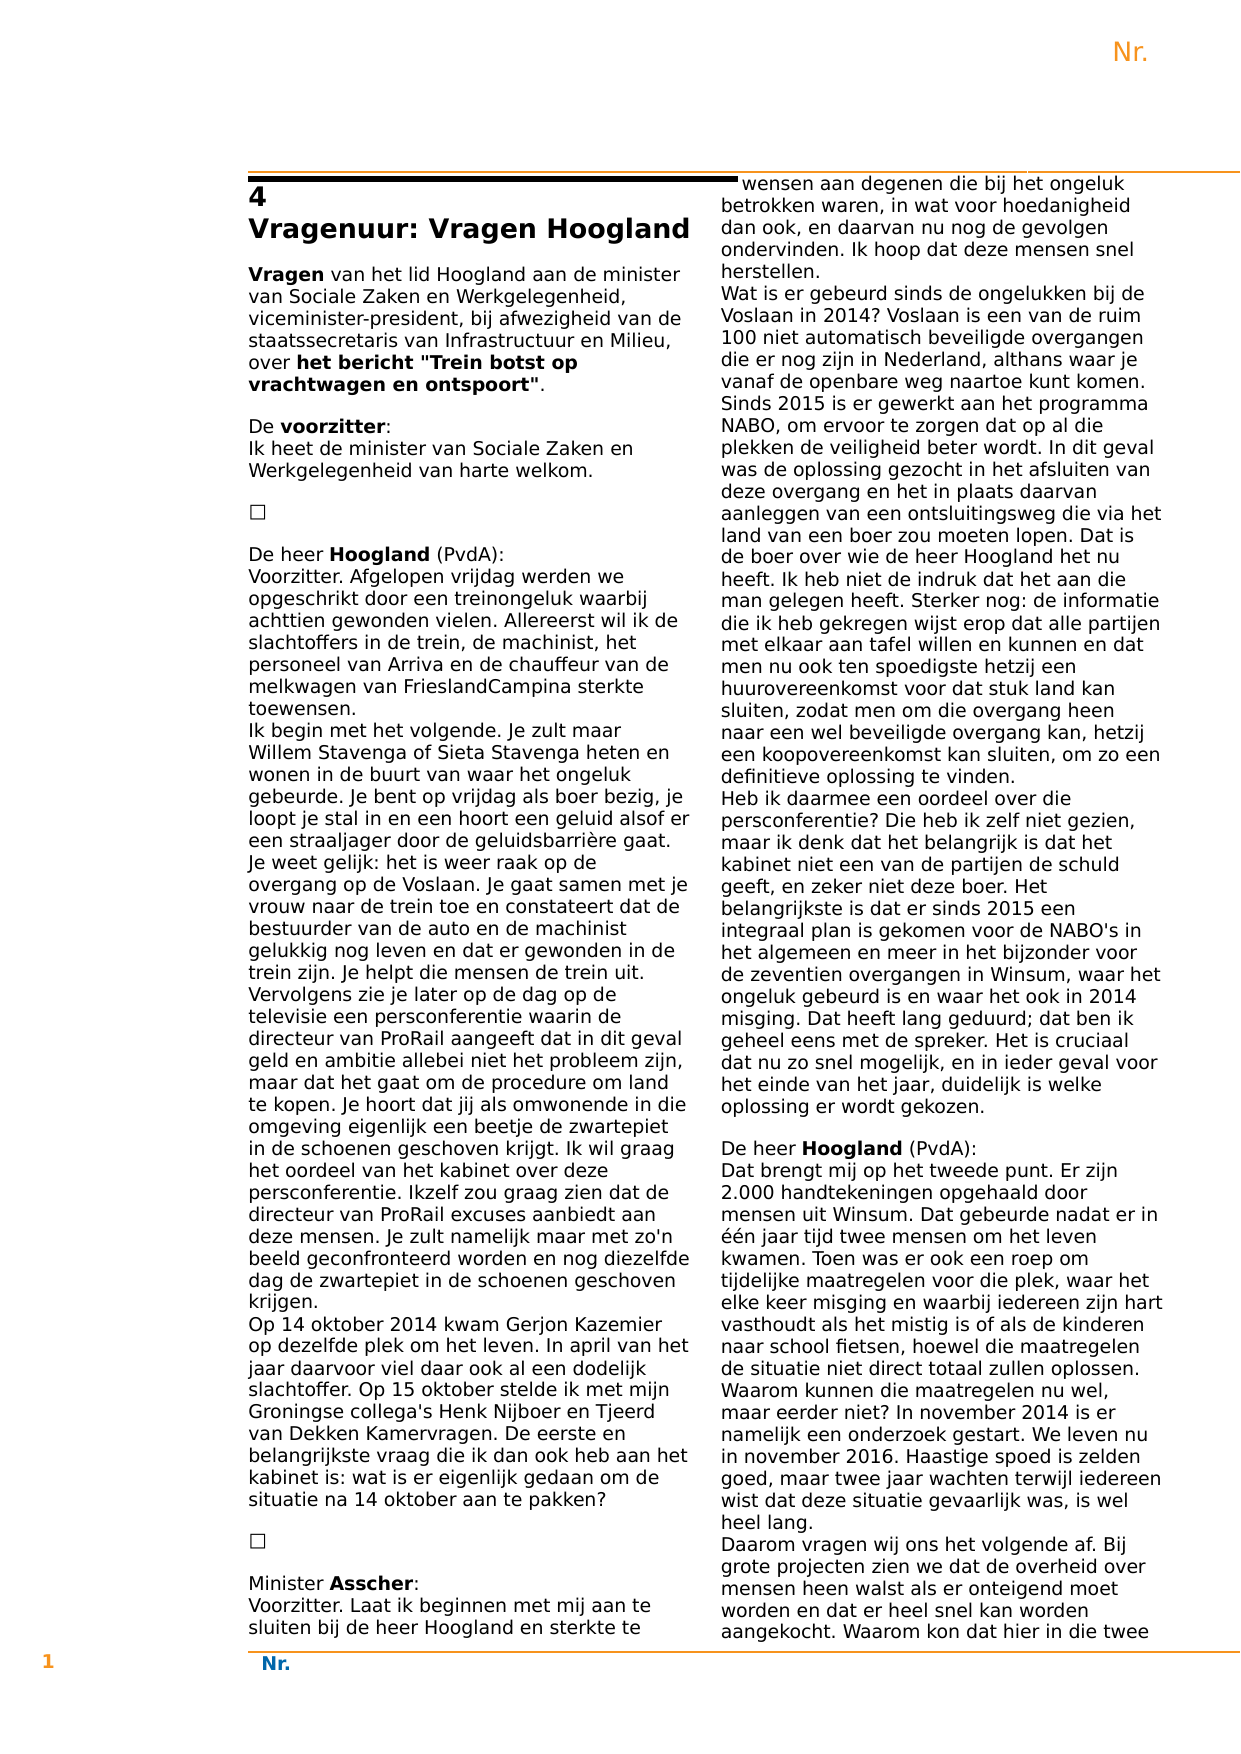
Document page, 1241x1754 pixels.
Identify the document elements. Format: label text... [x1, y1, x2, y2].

text ⬜ [248, 502, 691, 524]
text Voorzitter. Afgelopen vrijdag werden we opgeschrikt door een treinongeluk waarbij achttien gewonden vielen. Allereerst wil ik de slachtoffers in de trein, de machinist, het personeel van Arriva en de chauffeur van de melkwagen van FrieslandCampina sterkte toewensen. [248, 566, 691, 720]
text Op 14 oktober 2014 kwam Gerjon Kazemier op dezelfde plek om het leven. In april van het jaar daarvoor viel daar ook al een dodelijk slachtoffer. Op 15 oktober stelde ik met mijn Groningse collega's Henk Nijboer en Tjeerd van Dekken Kamervragen. De eerste en belangrijkste vraag die ik dan ook heb aan het kabinet is: wat is er eigenlijk gedaan om de situatie na 14 oktober aan te pakken? [248, 1313, 691, 1511]
text ⬜ [248, 1531, 691, 1553]
text De heer Hoogland (PvdA): [248, 544, 691, 566]
title 4 Vragenuur: Vragen Hoogland [248, 182, 691, 244]
text Dat brengt mij op het tweede punt. Er zijn 2.000 handtekeningen opgehaald door mensen uit Winsum. Dat gebeurde nadat er in één jaar tijd twee mensen om het leven kwamen. Toen was er ook een roep om tijdelijke maatregelen voor die plek, waar het elke keer misging en waarbij iedereen zijn hart vasthoudt als het mistig is of als de kinderen naar school fietsen, hoewel die maatregelen de situatie niet direct totaal zullen oplossen. Waarom kunnen die maatregelen nu wel, maar eerder niet? In november 2014 is er namelijk een onderzoek gestart. We leven nu in november 2016. Haastige spoed is zelden goed, maar twee jaar wachten terwijl iedereen wist dat deze situatie gevaarlijk was, is wel heel lang. [721, 1160, 1163, 1533]
text Vragen van het lid Hoogland aan de minister van Sociale Zaken en Werkgelegenheid, viceminister-president, bij afwezigheid van de staatssecretaris van Infrastructuur en Milieu, over het bericht "Trein botst op vrachtwagen en ontspoort". [248, 264, 691, 396]
text De voorzitter: [248, 416, 691, 438]
text wensen aan degenen die bij het ongeluk betrokken waren, in wat voor hoedanigheid dan ook, en daarvan nu nog de gevolgen ondervinden. Ik hoop dat deze mensen snel herstellen. [721, 173, 1163, 283]
text De heer Hoogland (PvdA): [721, 1138, 1163, 1160]
text Minister Asscher: [248, 1573, 691, 1595]
text Heb ik daarmee een oordeel over die persconferentie? Die heb ik zelf niet gezien, maar ik denk dat het belangrijk is dat het kabinet niet een van de partijen de schuld geeft, en zeker niet deze boer. Het belangrijkste is dat er sinds 2015 een integraal plan is gekomen voor de NABO's in het algemeen en meer in het bijzonder voor de zeventien overgangen in Winsum, waar het ongeluk gebeurd is en waar het ook in 2014 misging. Dat heeft lang geduurd; dat ben ik geheel eens met de spreker. Het is cruciaal dat nu zo snel mogelijk, en in ieder geval voor het einde van het jaar, duidelijk is welke oplossing er wordt gekozen. [721, 788, 1163, 1118]
text Wat is er gebeurd sinds de ongelukken bij de Voslaan in 2014? Voslaan is een van de ruim 100 niet automatisch beveiligde overgangen die er nog zijn in Nederland, althans waar je vanaf de openbare weg naartoe kunt komen. Sinds 2015 is er gewerkt aan het programma NABO, om ervoor te zorgen dat op al die plekken de veiligheid beter wordt. In dit geval was de oplossing gezocht in het afsluiten van deze overgang en het in plaats daarvan aanleggen van een ontsluitingsweg die via het land van een boer zou moeten lopen. Dat is de boer over wie de heer Hoogland het nu heeft. Ik heb niet de indruk dat het aan die man gelegen heeft. Sterker nog: de informatie die ik heb gekregen wijst erop dat alle partijen met elkaar aan tafel willen en kunnen en dat men nu ook ten spoedigste hetzij een huurovereenkomst voor dat stuk land kan sluiten, zodat men om die overgang heen naar een wel beveiligde overgang kan, hetzij een koopovereenkomst kan sluiten, om zo een definitieve oplossing te vinden. [721, 283, 1163, 788]
text Voorzitter. Laat ik beginnen met mij aan te sluiten bij de heer Hoogland en sterkte te [248, 1595, 691, 1639]
text Ik begin met het volgende. Je zult maar Willem Stavenga of Sieta Stavenga heten en wonen in de buurt van waar het ongeluk gebeurde. Je bent op vrijdag als boer bezig, je loopt je stal in en een hoort een geluid alsof er een straaljager door de geluidsbarrière gaat. Je weet gelijk: het is weer raak op de overgang op de Voslaan. Je gaat samen met je vrouw naar de trein toe en constateert dat de bestuurder van de auto en de machinist gelukkig nog leven en dat er gewonden in de trein zijn. Je helpt die mensen de trein uit. Vervolgens zie je later op de dag op de televisie een persconferentie waarin de directeur van ProRail aangeeft dat in dit geval geld en ambitie allebei niet het probleem zijn, maar dat het gaat om de procedure om land te kopen. Je hoort dat jij als omwonende in die omgeving eigenlijk een beetje de zwartepiet in de schoenen geschoven krijgt. Ik wil graag het oordeel van het kabinet over deze persconferentie. Ikzelf zou graag zien dat de directeur van ProRail excuses aanbiedt aan deze mensen. Je zult namelijk maar met zo'n beeld geconfronteerd worden en nog diezelfde dag de zwartepiet in de schoenen geschoven krijgen. [248, 720, 691, 1313]
text Ik heet de minister van Sociale Zaken en Werkgelegenheid van harte welkom. [248, 438, 691, 482]
text Daarom vragen wij ons het volgende af. Bij grote projecten zien we dat de overheid over mensen heen walst als er onteigend moet worden en dat er heel snel kan worden aangekocht. Waarom kon dat hier in die twee [721, 1533, 1163, 1643]
